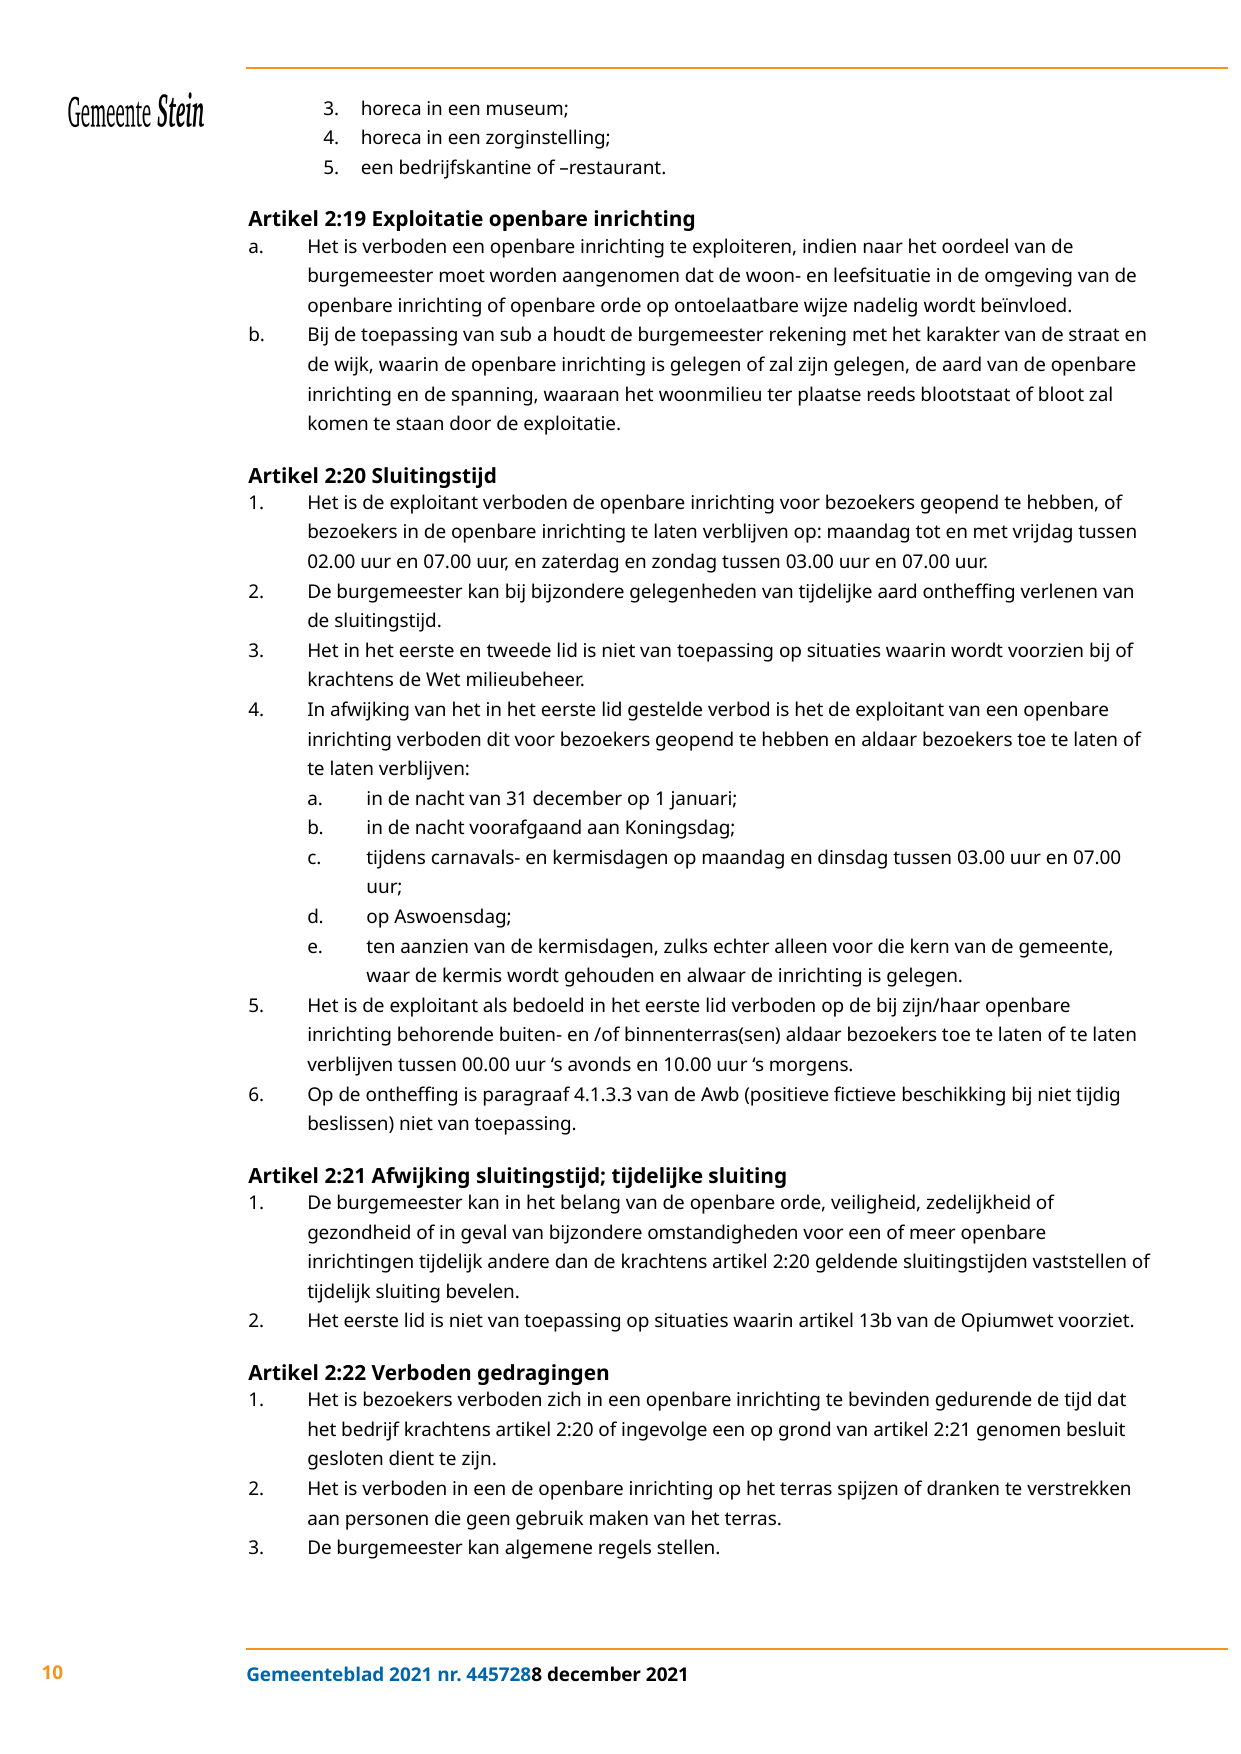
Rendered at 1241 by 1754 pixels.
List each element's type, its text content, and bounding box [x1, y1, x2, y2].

list De burgemeester kan algemene regels stellen. [248, 1534, 1152, 1560]
list Het is de exploitant als bedoeld in het eerste lid verboden op de bij zijn/haar openbare inrichting behorende buiten- en /of binnenterras(sen) aldaar bezoekers toe te laten of te laten verblijven tussen 00.00 uur ‘s avonds en 10.00 uur ‘s morgens. [248, 992, 1152, 1077]
list horeca in een museum; [323, 95, 1152, 121]
list Bij de toepassing van sub a houdt de burgemeester rekening met het karakter van de straat en de wijk, waarin de openbare inrichting is gelegen of zal zijn gelegen, de aard van de openbare inrichting en de spanning, waaraan het woonmilieu ter plaatse reeds blootstaat of bloot zal komen te staan door de exploitatie. [248, 322, 1152, 436]
list De burgemeester kan in het belang van de openbare orde, veiligheid, zedelijkheid of gezondheid of in geval van bijzondere omstandigheden voor een of meer openbare inrichtingen tijdelijk andere dan de krachtens artikel 2:20 geldende sluitingstijden vaststellen of tijdelijk sluiting bevelen. [248, 1189, 1152, 1304]
list Het is de exploitant verboden de openbare inrichting voor bezoekers geopend te hebben, of bezoekers in de openbare inrichting te laten verblijven op: maandag tot en met vrijdag tussen 02.00 uur en 07.00 uur, en zaterdag en zondag tussen 03.00 uur en 07.00 uur. [248, 489, 1152, 574]
list in de nacht voorafgaand aan Koningsdag; [307, 814, 1152, 840]
text Artikel 2:19 Exploitatie openbare inrichting [248, 204, 1152, 233]
list Het in het eerste en tweede lid is niet van toepassing op situaties waarin wordt voorzien bij of krachtens de Wet milieubeheer. [248, 637, 1152, 692]
list In afwijking van het in het eerste lid gestelde verbod is het de exploitant van een openbare inrichting verboden dit voor bezoekers geopend te hebben en aldaar bezoekers toe te laten of te laten verblijven: [248, 696, 1152, 781]
list Het is verboden in een de openbare inrichting op het terras spijzen of dranken te verstrekken aan personen die geen gebruik maken van het terras. [248, 1475, 1152, 1531]
list tijdens carnavals- en kermisdagen op maandag en dinsdag tussen 03.00 uur en 07.00 uur; [307, 844, 1152, 899]
list Het is verboden een openbare inrichting te exploiteren, indien naar het oordeel van de burgemeester moet worden aangenomen dat de woon- en leefsituatie in de omgeving van de openbare inrichting of openbare orde op ontoelaatbare wijze nadelig wordt beïnvloed. [248, 233, 1152, 318]
list ten aanzien van de kermisdagen, zulks echter alleen voor die kern van de gemeente, waar de kermis wordt gehouden en alwaar de inrichting is gelegen. [307, 933, 1152, 988]
list Het is bezoekers verboden zich in een openbare inrichting te bevinden gedurende de tijd dat het bedrijf krachtens artikel 2:20 of ingevolge een op grond van artikel 2:21 genomen besluit gesloten dient te zijn. [248, 1386, 1152, 1471]
text Artikel 2:21 Afwijking sluitingstijd; tijdelijke sluiting [248, 1161, 1152, 1189]
list horeca in een zorginstelling; [323, 124, 1152, 150]
list op Aswoensdag; [307, 903, 1152, 929]
text Artikel 2:22 Verboden gedragingen [248, 1358, 1152, 1386]
list Op de ontheffing is paragraaf 4.1.3.3 van de Awb (positieve fictieve beschikking bij niet tijdig beslissen) niet van toepassing. [248, 1081, 1152, 1136]
list een bedrijfskantine of –restaurant. [323, 154, 1152, 180]
picture [41, 47, 231, 172]
list De burgemeester kan bij bijzondere gelegenheden van tijdelijke aard ontheffing verlenen van de sluitingstijd. [248, 578, 1152, 633]
text Artikel 2:20 Sluitingstijd [248, 461, 1152, 489]
list Het eerste lid is niet van toepassing op situaties waarin artikel 13b van de Opiumwet voorziet. [248, 1308, 1152, 1333]
list in de nacht van 31 december op 1 januari; [307, 785, 1152, 811]
